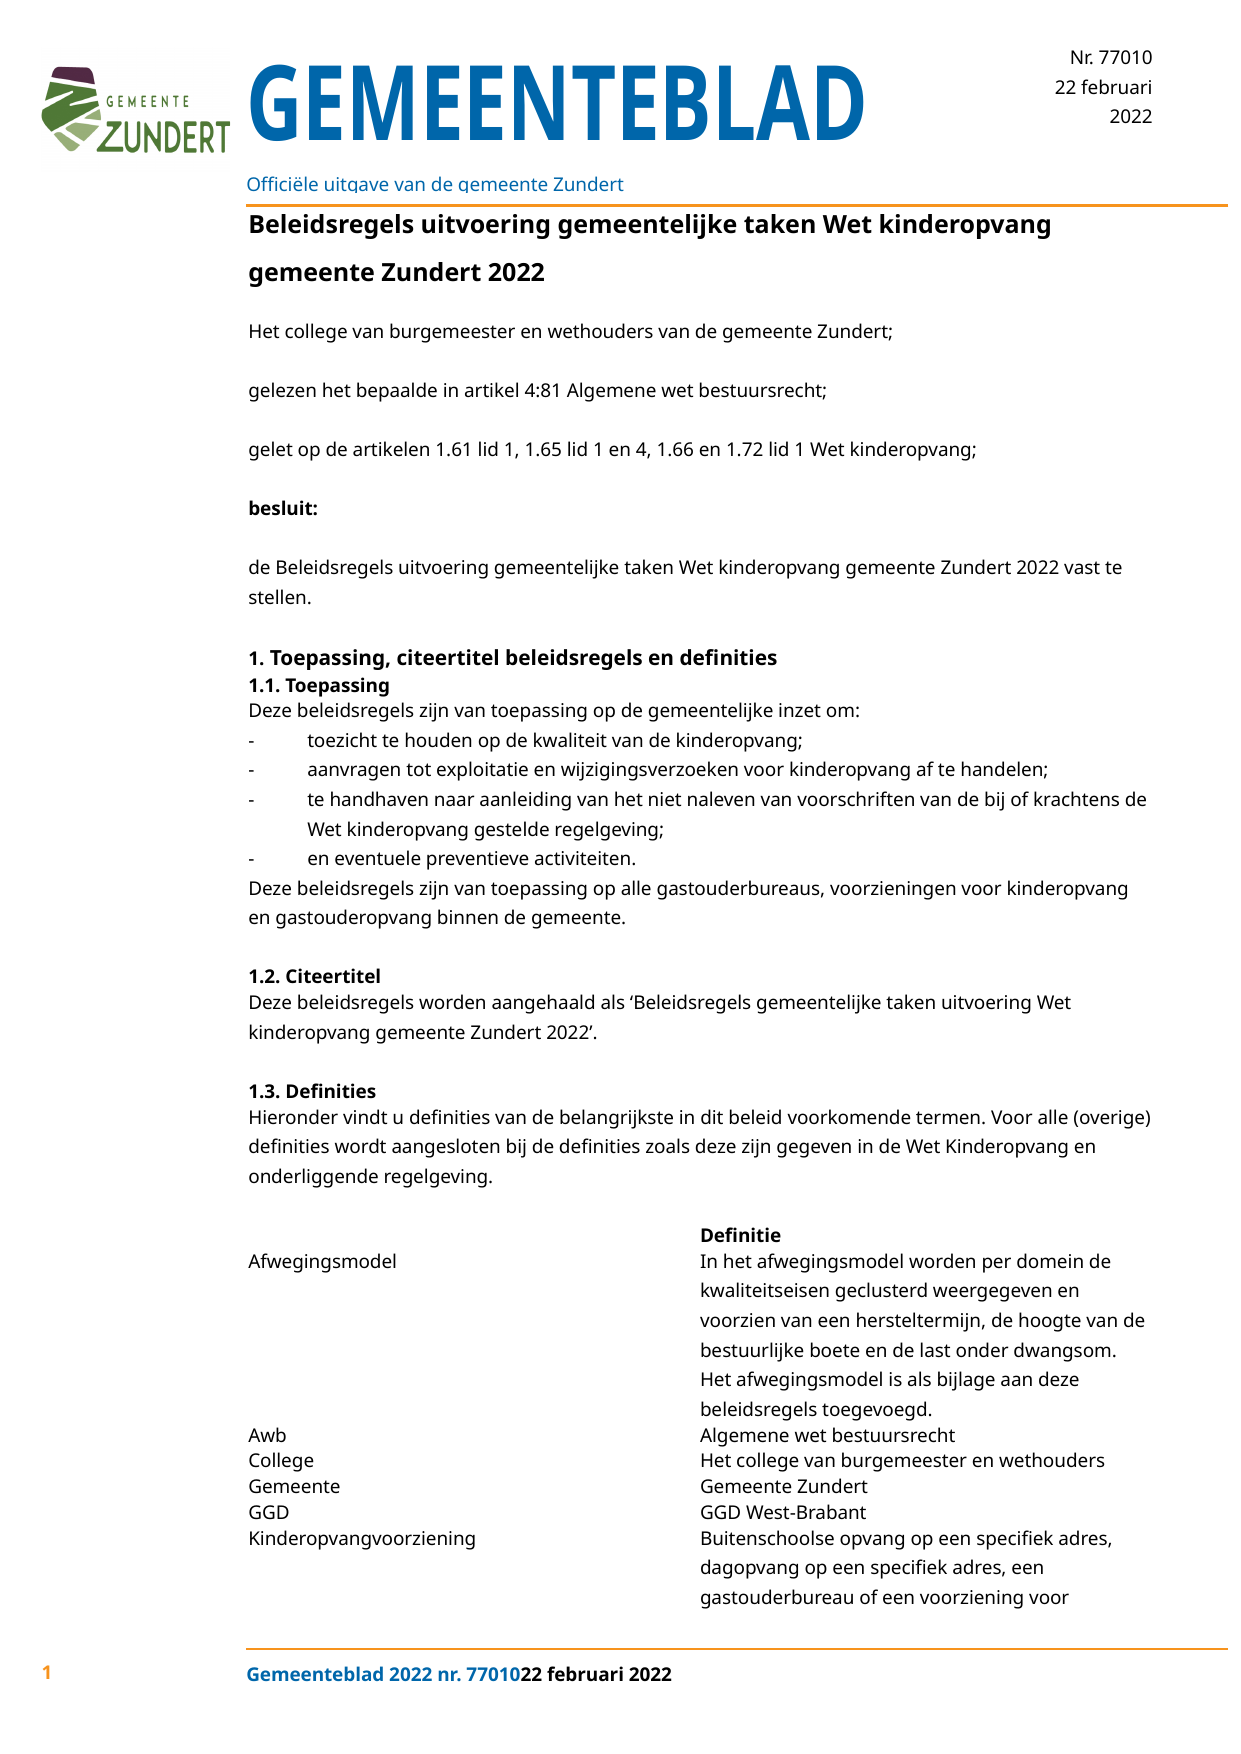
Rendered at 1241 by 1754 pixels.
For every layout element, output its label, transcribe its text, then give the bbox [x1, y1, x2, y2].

picture [41, 47, 231, 172]
table_cell GGD [248, 1499, 700, 1525]
text Het college van burgemeester en wethouders van de gemeente Zundert; [248, 318, 1152, 344]
text Deze beleidsregels zijn van toepassing op alle gastouderbureaus, voorzieningen voor kinderopvang en gastouderopvang binnen de gemeente. [248, 875, 1152, 930]
list te handhaven naar aanleiding van het niet naleven van voorschriften van de bij of krachtens de Wet kinderopvang gestelde regelgeving; [248, 786, 1152, 842]
table_cell College [248, 1448, 700, 1473]
text Deze beleidsregels zijn van toepassing op de gemeentelijke inzet om: [248, 697, 1152, 723]
text besluit: [248, 495, 1152, 521]
list aanvragen tot exploitatie en wijzigingsverzoeken voor kinderopvang af te handelen; [248, 757, 1152, 782]
text 1.3. Definities [248, 1078, 1152, 1104]
table_cell Kinderopvangvoorziening [248, 1525, 700, 1609]
table_cell Gemeente [248, 1473, 700, 1499]
table_cell Gemeente Zundert [700, 1473, 1152, 1499]
list en eventuele preventieve activiteiten. [248, 845, 1152, 871]
table_cell Het college van burgemeester en wethouders [700, 1448, 1152, 1473]
text gelet op de artikelen 1.61 lid 1, 1.65 lid 1 en 4, 1.66 en 1.72 lid 1 Wet kinderopvang; [248, 436, 1152, 462]
text de Beleidsregels uitvoering gemeentelijke taken Wet kinderopvang gemeente Zundert 2022 vast te stellen. [248, 554, 1152, 610]
table_cell GGD West-Brabant [700, 1499, 1152, 1525]
text 1.2. Citeertitel [248, 964, 1152, 989]
text Beleidsregels uitvoering gemeentelijke taken Wet kinderopvang gemeente Zundert 2022 [248, 207, 1152, 288]
text Hieronder vindt u definities van de belangrijkste in dit beleid voorkomende termen. Voor alle (overige) definities wordt aangesloten bij de definities zoals deze zijn gegeven in de Wet Kinderopvang en onderliggende regelgeving. [248, 1104, 1152, 1189]
table_header [248, 1223, 700, 1248]
table_header Definitie [700, 1223, 1152, 1248]
list toezicht te houden op de kwaliteit van de kinderopvang; [248, 727, 1152, 753]
table_cell Buitenschoolse opvang op een specifiek adres, dagopvang op een specifiek adres, een gastouderbureau of een voorziening voor [700, 1525, 1152, 1609]
text Deze beleidsregels worden aangehaald als ‘Beleidsregels gemeentelijke taken uitvoering Wet kinderopvang gemeente Zundert 2022’. [248, 989, 1152, 1045]
table_cell Afwegingsmodel [248, 1248, 700, 1422]
table_cell Algemene wet bestuursrecht [700, 1422, 1152, 1447]
text 1.1. Toepassing [248, 672, 1152, 697]
text gelezen het bepaalde in artikel 4:81 Algemene wet bestuursrecht; [248, 377, 1152, 403]
table_cell In het afwegingsmodel worden per domein de kwaliteitseisen geclusterd weergegeven en voorzien van een hersteltermijn, de hoogte van de bestuurlijke boete en de last onder dwangsom. Het afwegingsmodel is als bijlage aan deze beleidsregels toegevoegd. [700, 1248, 1152, 1422]
table_cell Awb [248, 1422, 700, 1447]
text 1. Toepassing, citeertitel beleidsregels en definities [248, 643, 1152, 672]
